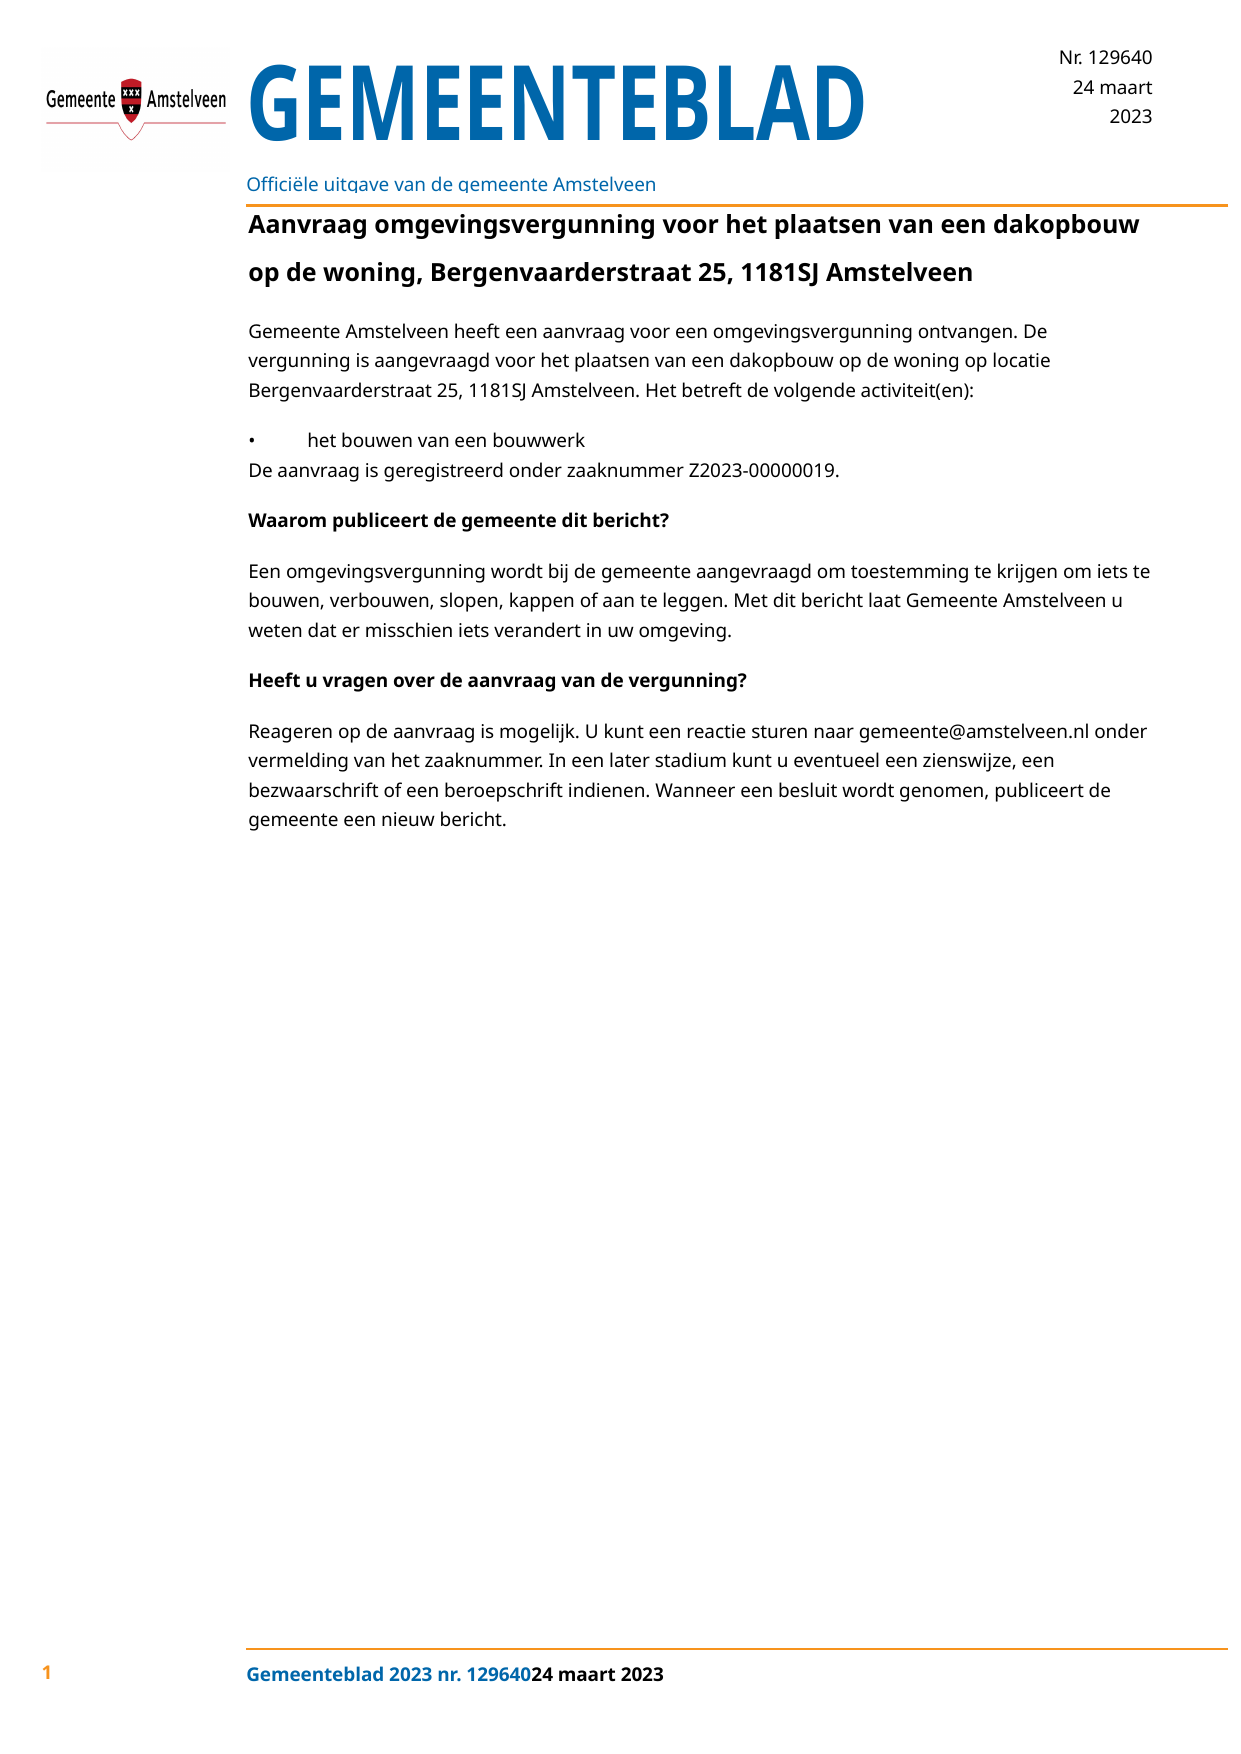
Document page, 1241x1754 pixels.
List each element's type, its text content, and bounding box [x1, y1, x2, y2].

text Heeft u vragen over de aanvraag van de vergunning? [248, 667, 1152, 693]
text Reageren op de aanvraag is mogelijk. U kunt een reactie sturen naar gemeente@amstelveen.nl onder vermelding van het zaaknummer. In een later stadium kunt u eventueel een zienswijze, een bezwaarschrift of een beroepschrift indienen. Wanneer een besluit wordt genomen, publiceert de gemeente een nieuw bericht. [248, 718, 1152, 832]
list het bouwen van een bouwwerk [248, 427, 1152, 453]
picture [41, 47, 231, 172]
text De aanvraag is geregistreerd onder zaaknummer Z2023-00000019. [248, 457, 1152, 483]
text Aanvraag omgevingsvergunning voor het plaatsen van een dakopbouw op de woning, Bergenvaarderstraat 25, 1181SJ Amstelveen [248, 207, 1152, 288]
text Waarom publiceert de gemeente dit bericht? [248, 507, 1152, 533]
text Een omgevingsvergunning wordt bij de gemeente aangevraagd om toestemming te krijgen om iets te bouwen, verbouwen, slopen, kappen of aan te leggen. Met dit bericht laat Gemeente Amstelveen u weten dat er misschien iets verandert in uw omgeving. [248, 558, 1152, 643]
text Gemeente Amstelveen heeft een aanvraag voor een omgevingsvergunning ontvangen. De vergunning is aangevraagd voor het plaatsen van een dakopbouw op de woning op locatie Bergenvaarderstraat 25, 1181SJ Amstelveen. Het betreft de volgende activiteit(en): [248, 318, 1152, 403]
